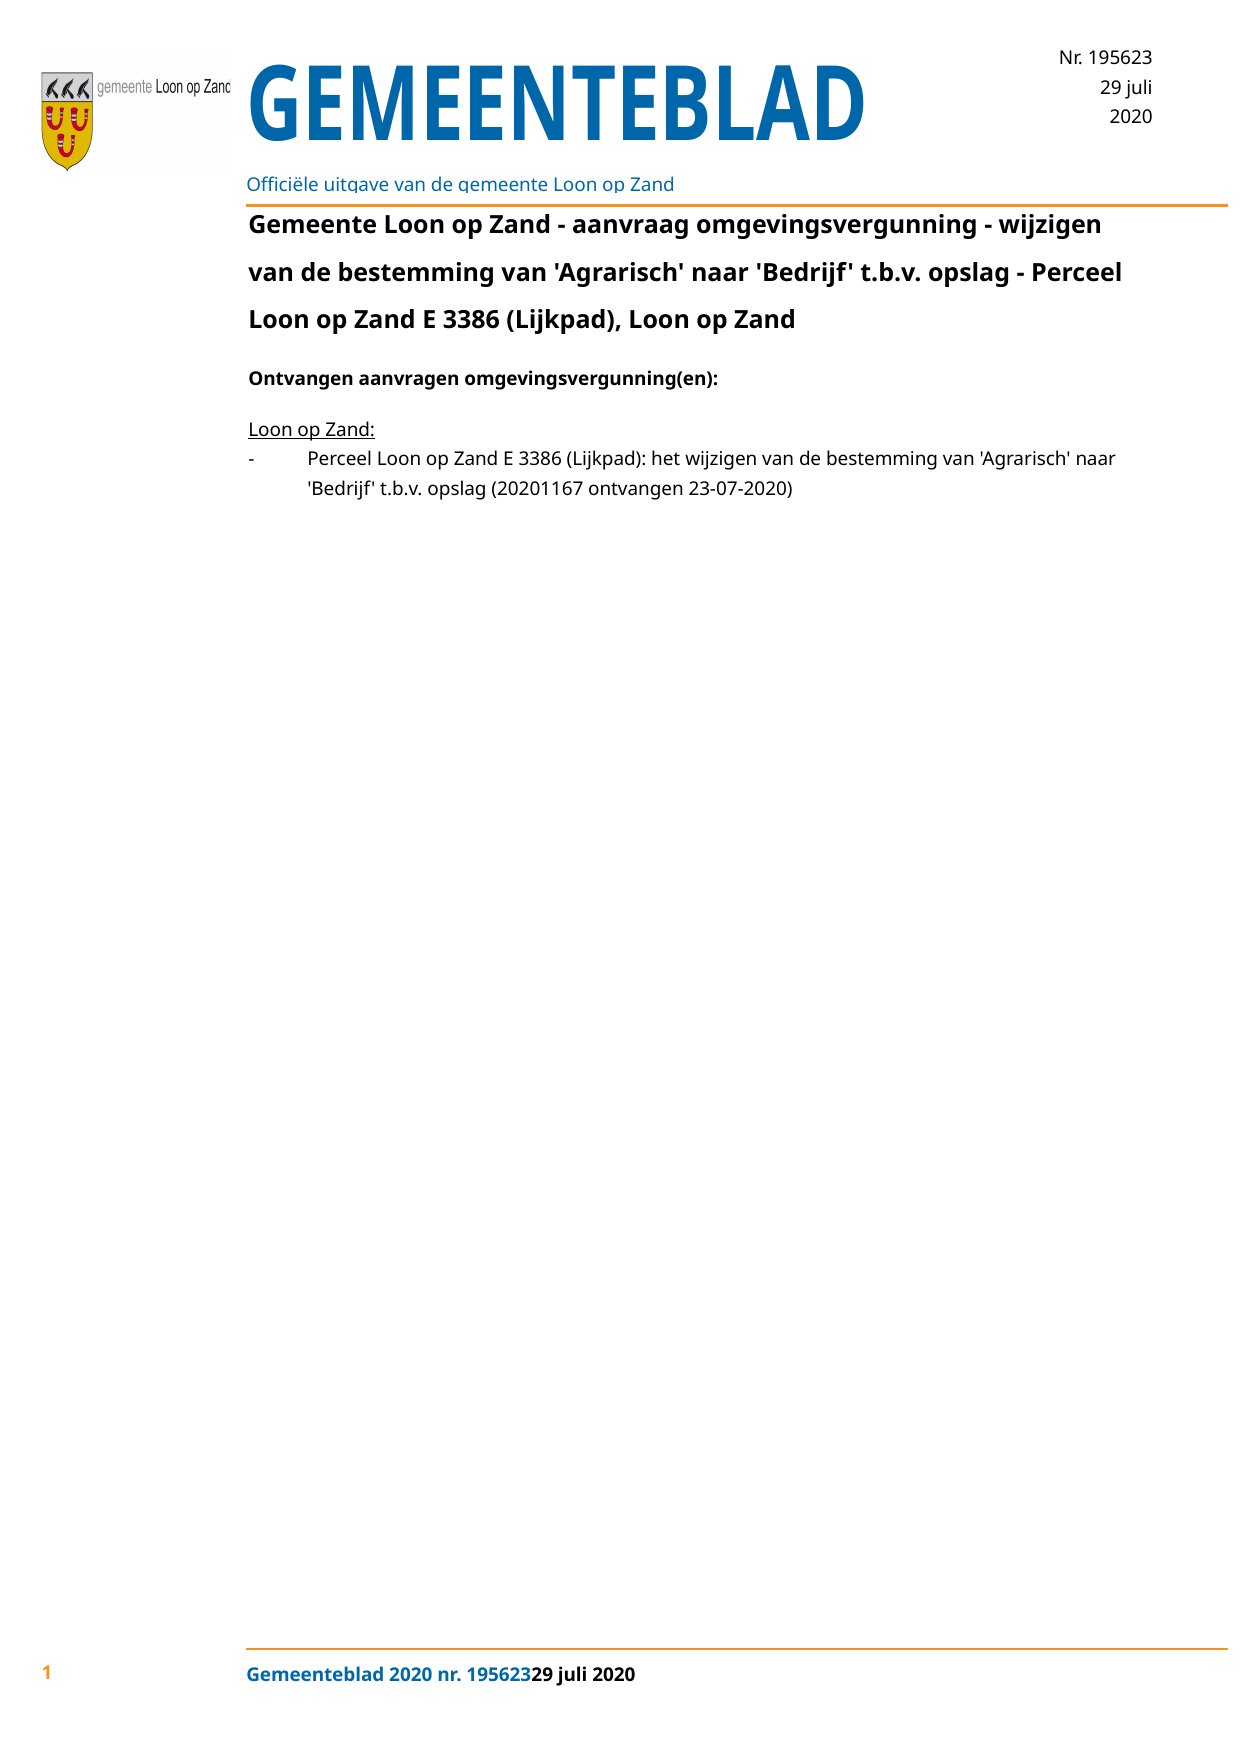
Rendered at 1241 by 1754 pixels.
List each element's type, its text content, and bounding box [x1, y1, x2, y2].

picture [41, 47, 231, 172]
text Ontvangen aanvragen omgevingsvergunning(en): [248, 366, 1152, 391]
text Gemeente Loon op Zand - aanvraag omgevingsvergunning - wijzigen van de bestemming van 'Agrarisch' naar 'Bedrijf' t.b.v. opslag - Perceel Loon op Zand E 3386 (Lijkpad), Loon op Zand [248, 207, 1152, 336]
text Loon op Zand: [248, 416, 1152, 442]
list Perceel Loon op Zand E 3386 (Lijkpad): het wijzigen van de bestemming van 'Agrarisch' naar 'Bedrijf' t.b.v. opslag (20201167 ontvangen 23-07-2020) [248, 446, 1152, 501]
